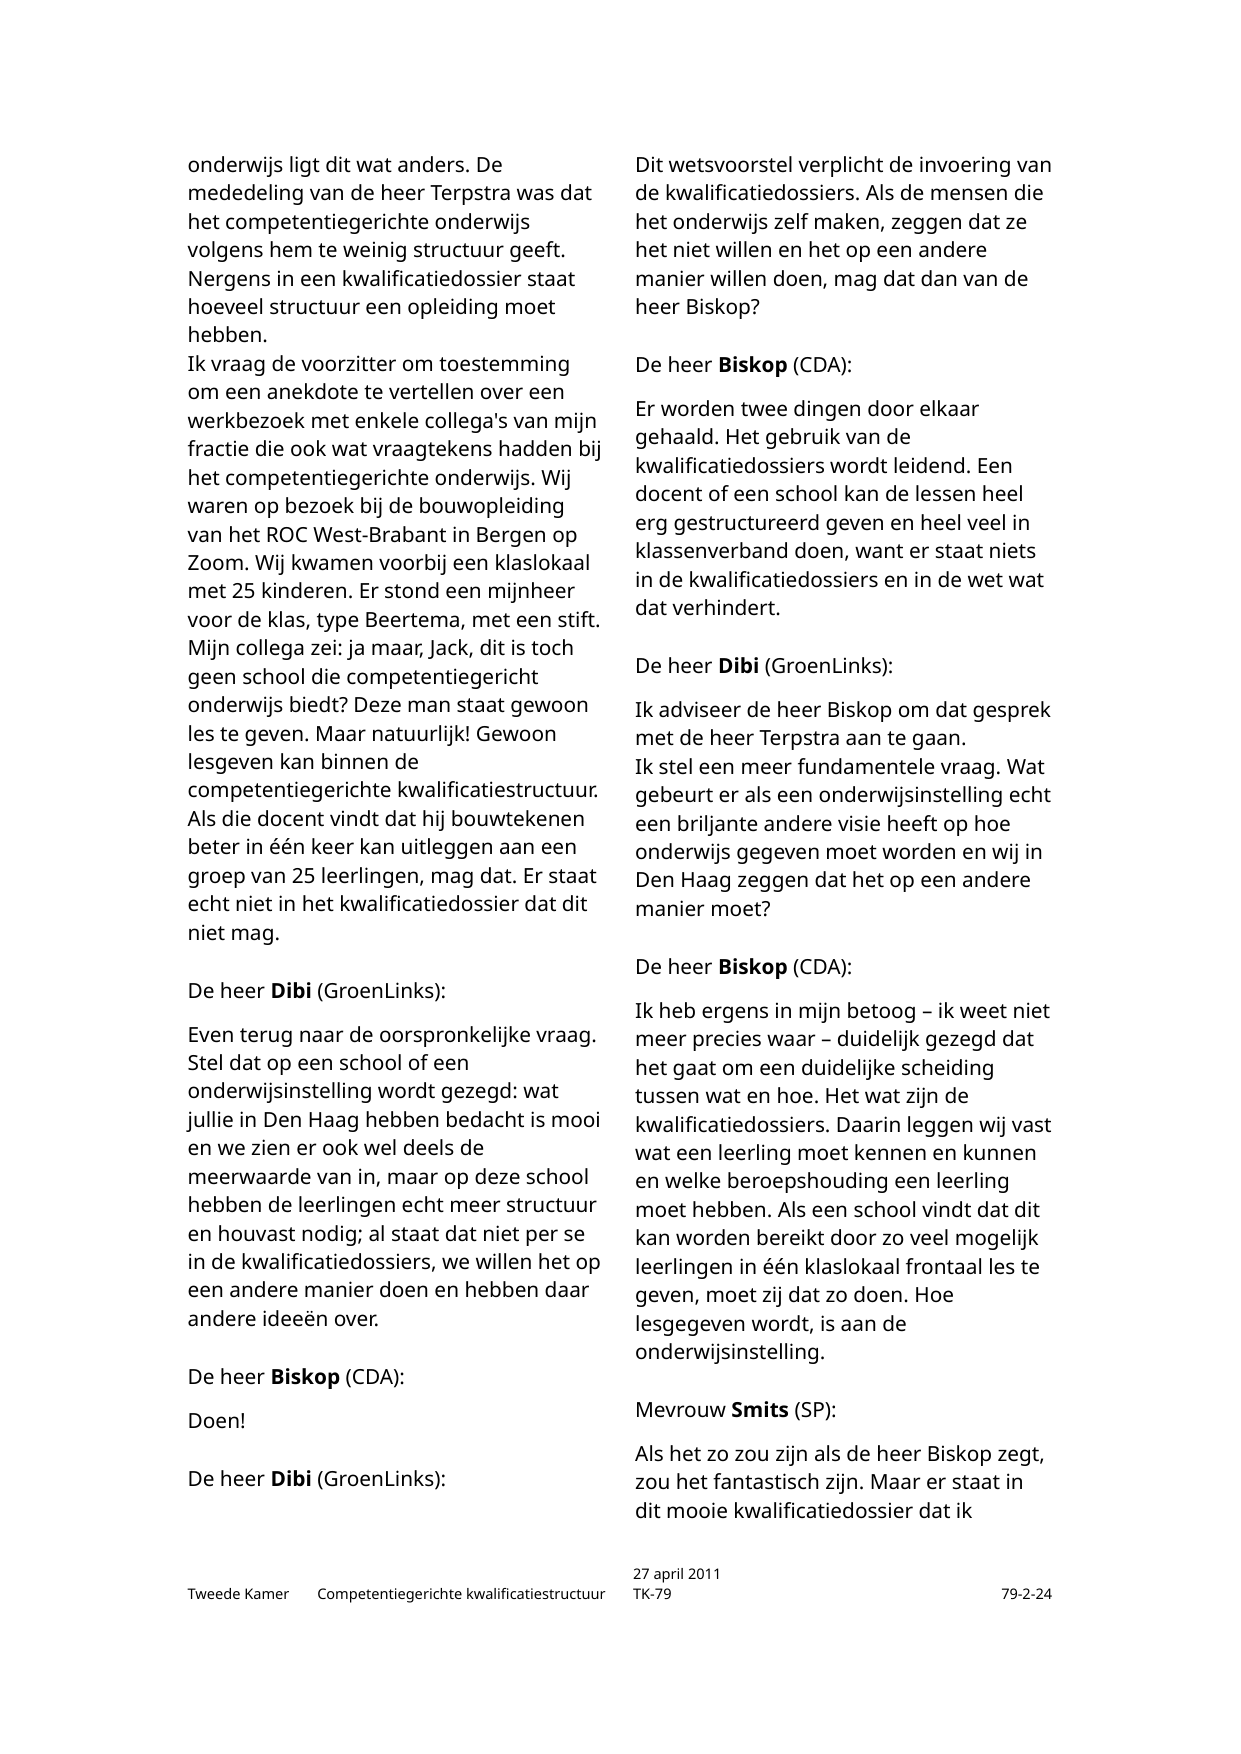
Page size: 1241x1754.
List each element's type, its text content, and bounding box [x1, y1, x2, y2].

text Ik stel een meer fundamentele vraag. Wat gebeurt er als een onderwijsinstelling echt een briljante andere visie heeft op hoe onderwijs gegeven moet worden en wij in Den Haag zeggen dat het op een andere manier moet? [635, 752, 1053, 922]
text Doen! [187, 1406, 605, 1434]
text De heer Biskop (CDA): [635, 351, 1053, 379]
text Er worden twee dingen door elkaar gehaald. Het gebruik van de kwalificatiedossiers wordt leidend. Een docent of een school kan de lessen heel erg gestructureerd geven en heel veel in klassenverband doen, want er staat niets in de kwalificatiedossiers en in de wet wat dat verhindert. [635, 394, 1053, 622]
text Mevrouw Smits (SP): [635, 1396, 1053, 1424]
text Even terug naar de oorspronkelijke vraag. Stel dat op een school of een onderwijsinstelling wordt gezegd: wat jullie in Den Haag hebben bedacht is mooi en we zien er ook wel deels de meerwaarde van in, maar op deze school hebben de leerlingen echt meer structuur en houvast nodig; al staat dat niet per se in de kwalificatiedossiers, we willen het op een andere manier doen en hebben daar andere ideeën over. [187, 1020, 605, 1332]
text De heer Dibi (GroenLinks): [187, 1464, 605, 1493]
text De heer Dibi (GroenLinks): [187, 976, 605, 1005]
text De heer Dibi (GroenLinks): [635, 652, 1053, 680]
text Dit wetsvoorstel verplicht de invoering van de kwalificatiedossiers. Als de mensen die het onderwijs zelf maken, zeggen dat ze het niet willen en het op een andere manier willen doen, mag dat dan van de heer Biskop? [635, 150, 1053, 321]
text Als het zo zou zijn als de heer Biskop zegt, zou het fantastisch zijn. Maar er staat in dit mooie kwalificatiedossier dat ik [635, 1439, 1053, 1524]
text Ik heb ergens in mijn betoog – ik weet niet meer precies waar – duidelijk gezegd dat het gaat om een duidelijke scheiding tussen wat en hoe. Het wat zijn de kwalificatiedossiers. Daarin leggen wij vast wat een leerling moet kennen en kunnen en welke beroepshouding een leerling moet hebben. Als een school vindt dat dit kan worden bereikt door zo veel mogelijk leerlingen in één klaslokaal frontaal les te geven, moet zij dat zo doen. Hoe lesgegeven wordt, is aan de onderwijsinstelling. [635, 996, 1053, 1366]
text De heer Biskop (CDA): [635, 952, 1053, 981]
text Ik adviseer de heer Biskop om dat gesprek met de heer Terpstra aan te gaan. [635, 695, 1053, 752]
text Ik vraag de voorzitter om toestemming om een anekdote te vertellen over een werkbezoek met enkele collega's van mijn fractie die ook wat vraagtekens hadden bij het competentiegerichte onderwijs. Wij waren op bezoek bij de bouwopleiding van het ROC West-Brabant in Bergen op Zoom. Wij kwamen voorbij een klaslokaal met 25 kinderen. Er stond een mijnheer voor de klas, type Beertema, met een stift. Mijn collega zei: ja maar, Jack, dit is toch geen school die competentiegericht onderwijs biedt? Deze man staat gewoon les te geven. Maar natuurlijk! Gewoon lesgeven kan binnen de competentiegerichte kwalificatiestructuur. Als die docent vindt dat hij bouwtekenen beter in één keer kan uitleggen aan een groep van 25 leerlingen, mag dat. Er staat echt niet in het kwalificatiedossier dat dit niet mag. [187, 349, 605, 946]
text De heer Biskop (CDA): [187, 1362, 605, 1391]
text onderwijs ligt dit wat anders. De mededeling van de heer Terpstra was dat het competentiegerichte onderwijs volgens hem te weinig structuur geeft. Nergens in een kwalificatiedossier staat hoeveel structuur een opleiding moet hebben. [187, 150, 605, 349]
